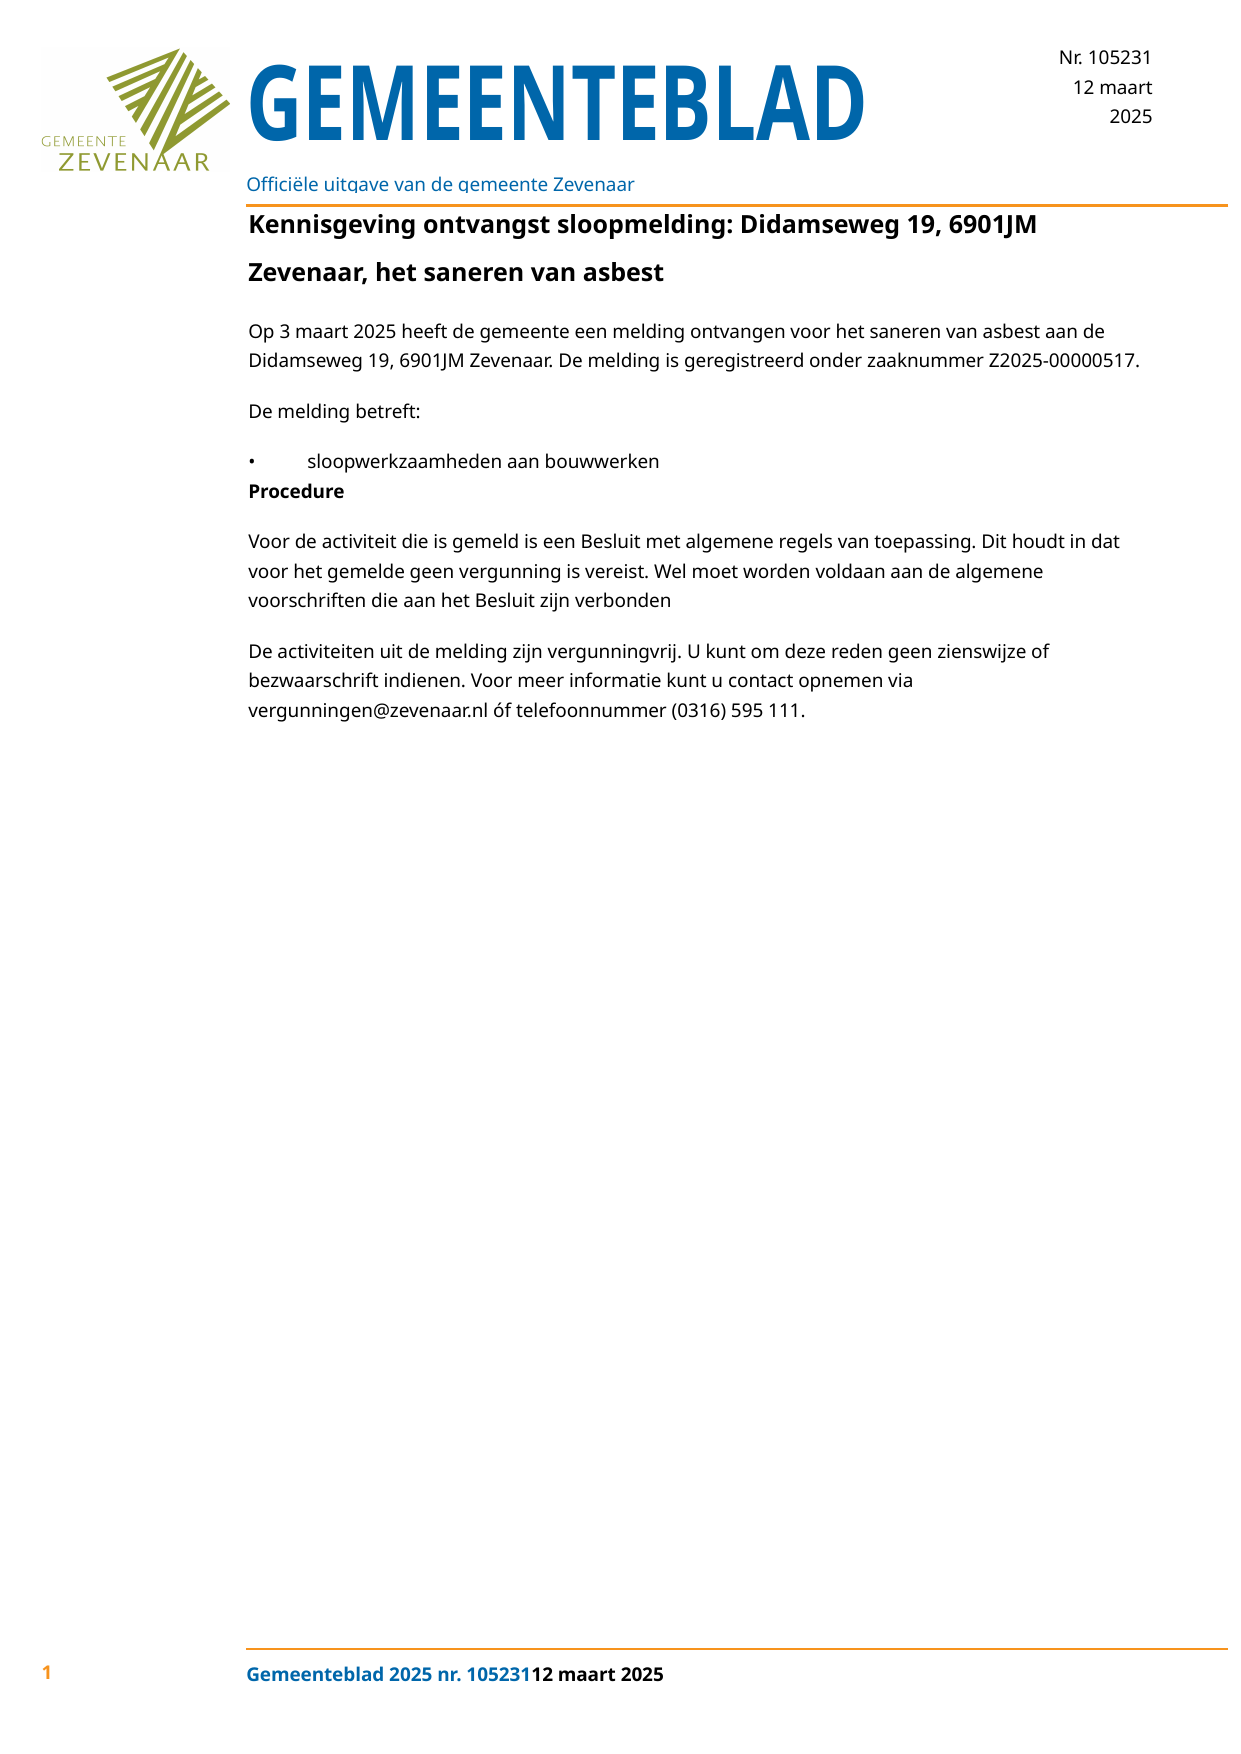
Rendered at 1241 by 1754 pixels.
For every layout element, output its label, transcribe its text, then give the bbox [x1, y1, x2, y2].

text Kennisgeving ontvangst sloopmelding: Didamseweg 19, 6901JM Zevenaar, het saneren van asbest [248, 207, 1152, 288]
text Voor de activiteit die is gemeld is een Besluit met algemene regels van toepassing. Dit houdt in dat voor het gemelde geen vergunning is vereist. Wel moet worden voldaan aan de algemene voorschriften die aan het Besluit zijn verbonden [248, 528, 1152, 613]
text Procedure [248, 478, 1152, 504]
text De melding betreft: [248, 398, 1152, 424]
picture [41, 47, 231, 172]
text De activiteiten uit de melding zijn vergunningvrij. U kunt om deze reden geen zienswijze of bezwaarschrift indienen. Voor meer informatie kunt u contact opnemen via vergunningen@zevenaar.nl óf telefoonnummer (0316) 595 111. [248, 638, 1152, 723]
list sloopwerkzaamheden aan bouwwerken [248, 448, 1152, 474]
text Op 3 maart 2025 heeft de gemeente een melding ontvangen voor het saneren van asbest aan de Didamseweg 19, 6901JM Zevenaar. De melding is geregistreerd onder zaaknummer Z2025-00000517. [248, 318, 1152, 373]
